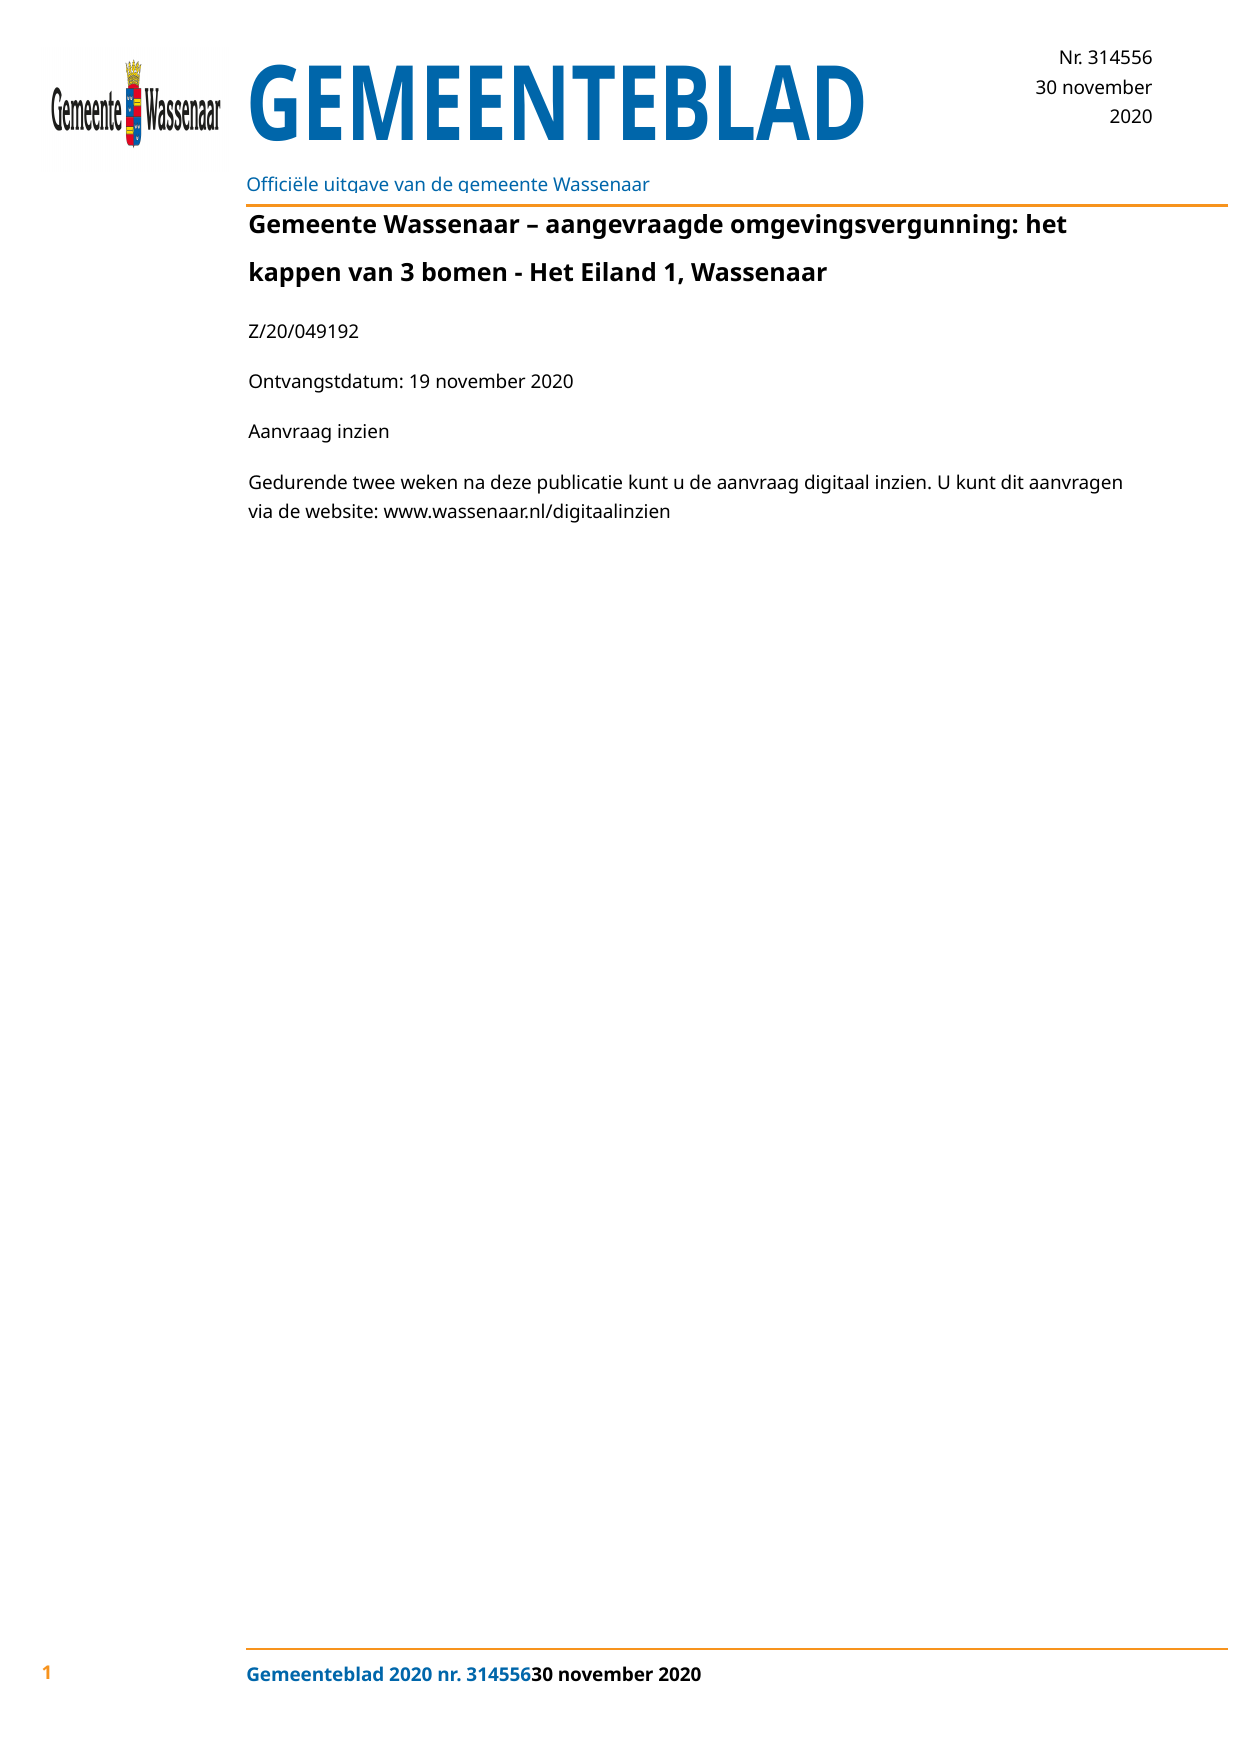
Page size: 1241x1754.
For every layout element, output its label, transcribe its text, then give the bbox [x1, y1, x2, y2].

text Z/20/049192 [248, 318, 1152, 344]
picture [41, 47, 231, 172]
text Gemeente Wassenaar – aangevraagde omgevingsvergunning: het kappen van 3 bomen - Het Eiland 1, Wassenaar [248, 207, 1152, 288]
text Aanvraag inzien [248, 419, 1152, 444]
text Gedurende twee weken na deze publicatie kunt u de aanvraag digitaal inzien. U kunt dit aanvragen via de website: www.wassenaar.nl/digitaalinzien [248, 469, 1152, 524]
text Ontvangstdatum: 19 november 2020 [248, 368, 1152, 394]
